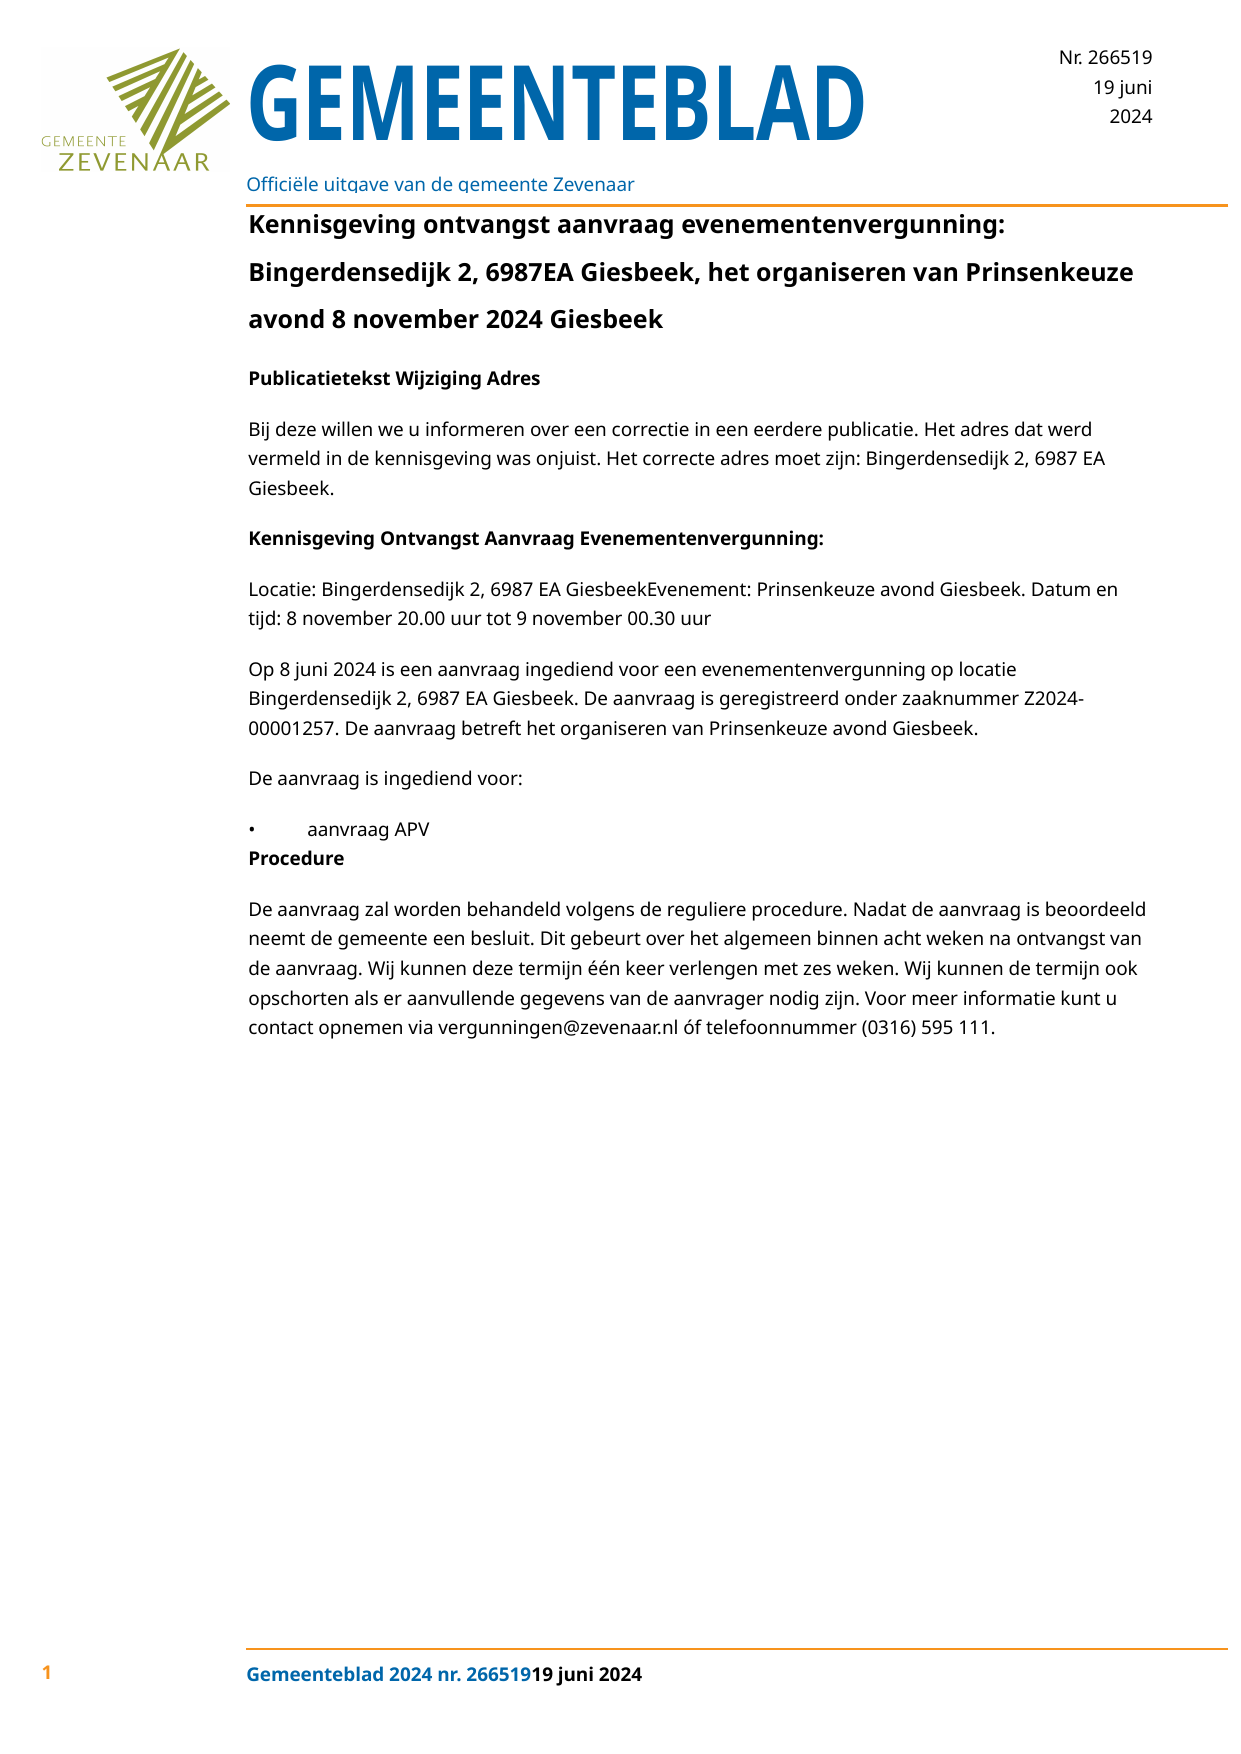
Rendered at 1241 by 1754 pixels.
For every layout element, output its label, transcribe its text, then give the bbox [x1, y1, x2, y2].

text Kennisgeving Ontvangst Aanvraag Evenementenvergunning: [248, 526, 1152, 551]
text De aanvraag zal worden behandeld volgens de reguliere procedure. Nadat de aanvraag is beoordeeld neemt de gemeente een besluit. Dit gebeurt over het algemeen binnen acht weken na ontvangst van de aanvraag. Wij kunnen deze termijn één keer verlengen met zes weken. Wij kunnen de termijn ook opschorten als er aanvullende gegevens van de aanvrager nodig zijn. Voor meer informatie kunt u contact opnemen via vergunningen@zevenaar.nl óf telefoonnummer (0316) 595 111. [248, 896, 1152, 1040]
text Procedure [248, 846, 1152, 871]
text Kennisgeving ontvangst aanvraag evenementenvergunning: Bingerdensedijk 2, 6987EA Giesbeek, het organiseren van Prinsenkeuze avond 8 november 2024 Giesbeek [248, 207, 1152, 336]
list aanvraag APV [248, 816, 1152, 842]
text De aanvraag is ingediend voor: [248, 766, 1152, 791]
text Op 8 juni 2024 is een aanvraag ingediend voor een evenementenvergunning op locatie Bingerdensedijk 2, 6987 EA Giesbeek. De aanvraag is geregistreerd onder zaaknummer Z2024-00001257. De aanvraag betreft het organiseren van Prinsenkeuze avond Giesbeek. [248, 656, 1152, 741]
text Bij deze willen we u informeren over een correctie in een eerdere publicatie. Het adres dat werd vermeld in de kennisgeving was onjuist. Het correcte adres moet zijn: Bingerdensedijk 2, 6987 EA Giesbeek. [248, 416, 1152, 501]
text Publicatietekst Wijziging Adres [248, 366, 1152, 391]
text Locatie: Bingerdensedijk 2, 6987 EA GiesbeekEvenement: Prinsenkeuze avond Giesbeek. Datum en tijd: 8 november 20.00 uur tot 9 november 00.30 uur [248, 576, 1152, 631]
picture [41, 47, 231, 172]
